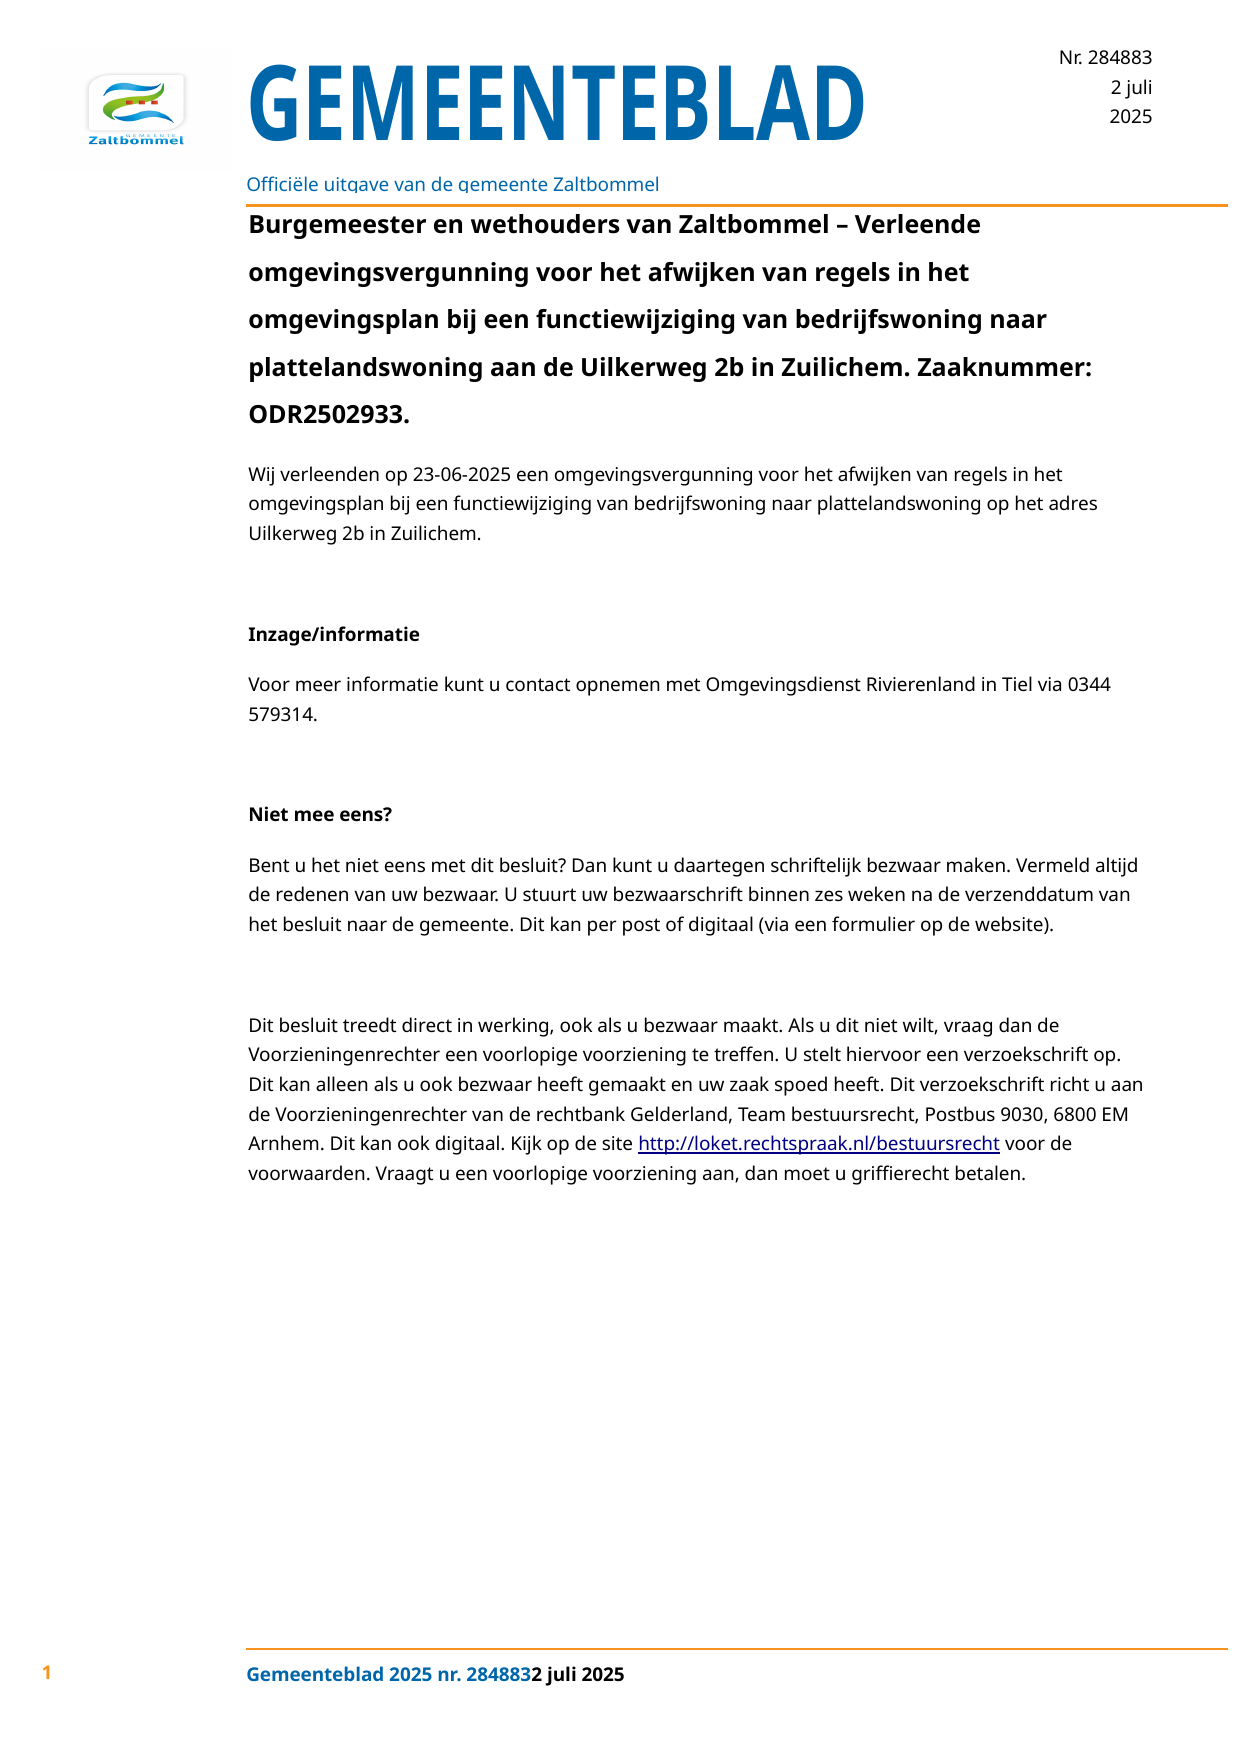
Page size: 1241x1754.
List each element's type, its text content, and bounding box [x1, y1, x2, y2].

text Niet mee eens? [248, 802, 1152, 827]
text Burgemeester en wethouders van Zaltbommel – Verleende omgevingsvergunning voor het afwijken van regels in het omgevingsplan bij een functiewijziging van bedrijfswoning naar plattelandswoning aan de Uilkerweg 2b in Zuilichem. Zaaknummer: ODR2502933. [248, 207, 1152, 431]
text Inzage/informatie [248, 621, 1152, 646]
text Bent u het niet eens met dit besluit? Dan kunt u daartegen schriftelijk bezwaar maken. Vermeld altijd de redenen van uw bezwaar. U stuurt uw bezwaarschrift binnen zes weken na de verzenddatum van het besluit naar de gemeente. Dit kan per post of digitaal (via een formulier op de website). [248, 852, 1152, 937]
text Wij verleenden op 23-06-2025 een omgevingsvergunning voor het afwijken van regels in het omgevingsplan bij een functiewijziging van bedrijfswoning naar plattelandswoning op het adres Uilkerweg 2b in Zuilichem. [248, 461, 1152, 546]
text Voor meer informatie kunt u contact opnemen met Omgevingsdienst Rivierenland in Tiel via 0344 579314. [248, 671, 1152, 726]
picture [41, 47, 231, 172]
text Dit besluit treedt direct in werking, ook als u bezwaar maakt. Als u dit niet wilt, vraag dan de Voorzieningenrechter een voorlopige voorziening te treffen. U stelt hiervoor een verzoekschrift op. Dit kan alleen als u ook bezwaar heeft gemaakt en uw zaak spoed heeft. Dit verzoekschrift richt u aan de Voorzieningenrechter van de rechtbank Gelderland, Team bestuursrecht, Postbus 9030, 6800 EM Arnhem. Dit kan ook digitaal. Kijk op de site http://loket.rechtspraak.nl/bestuursrecht voor de voorwaarden. Vraagt u een voorlopige voorziening aan, dan moet u griffierecht betalen. [248, 1012, 1152, 1186]
